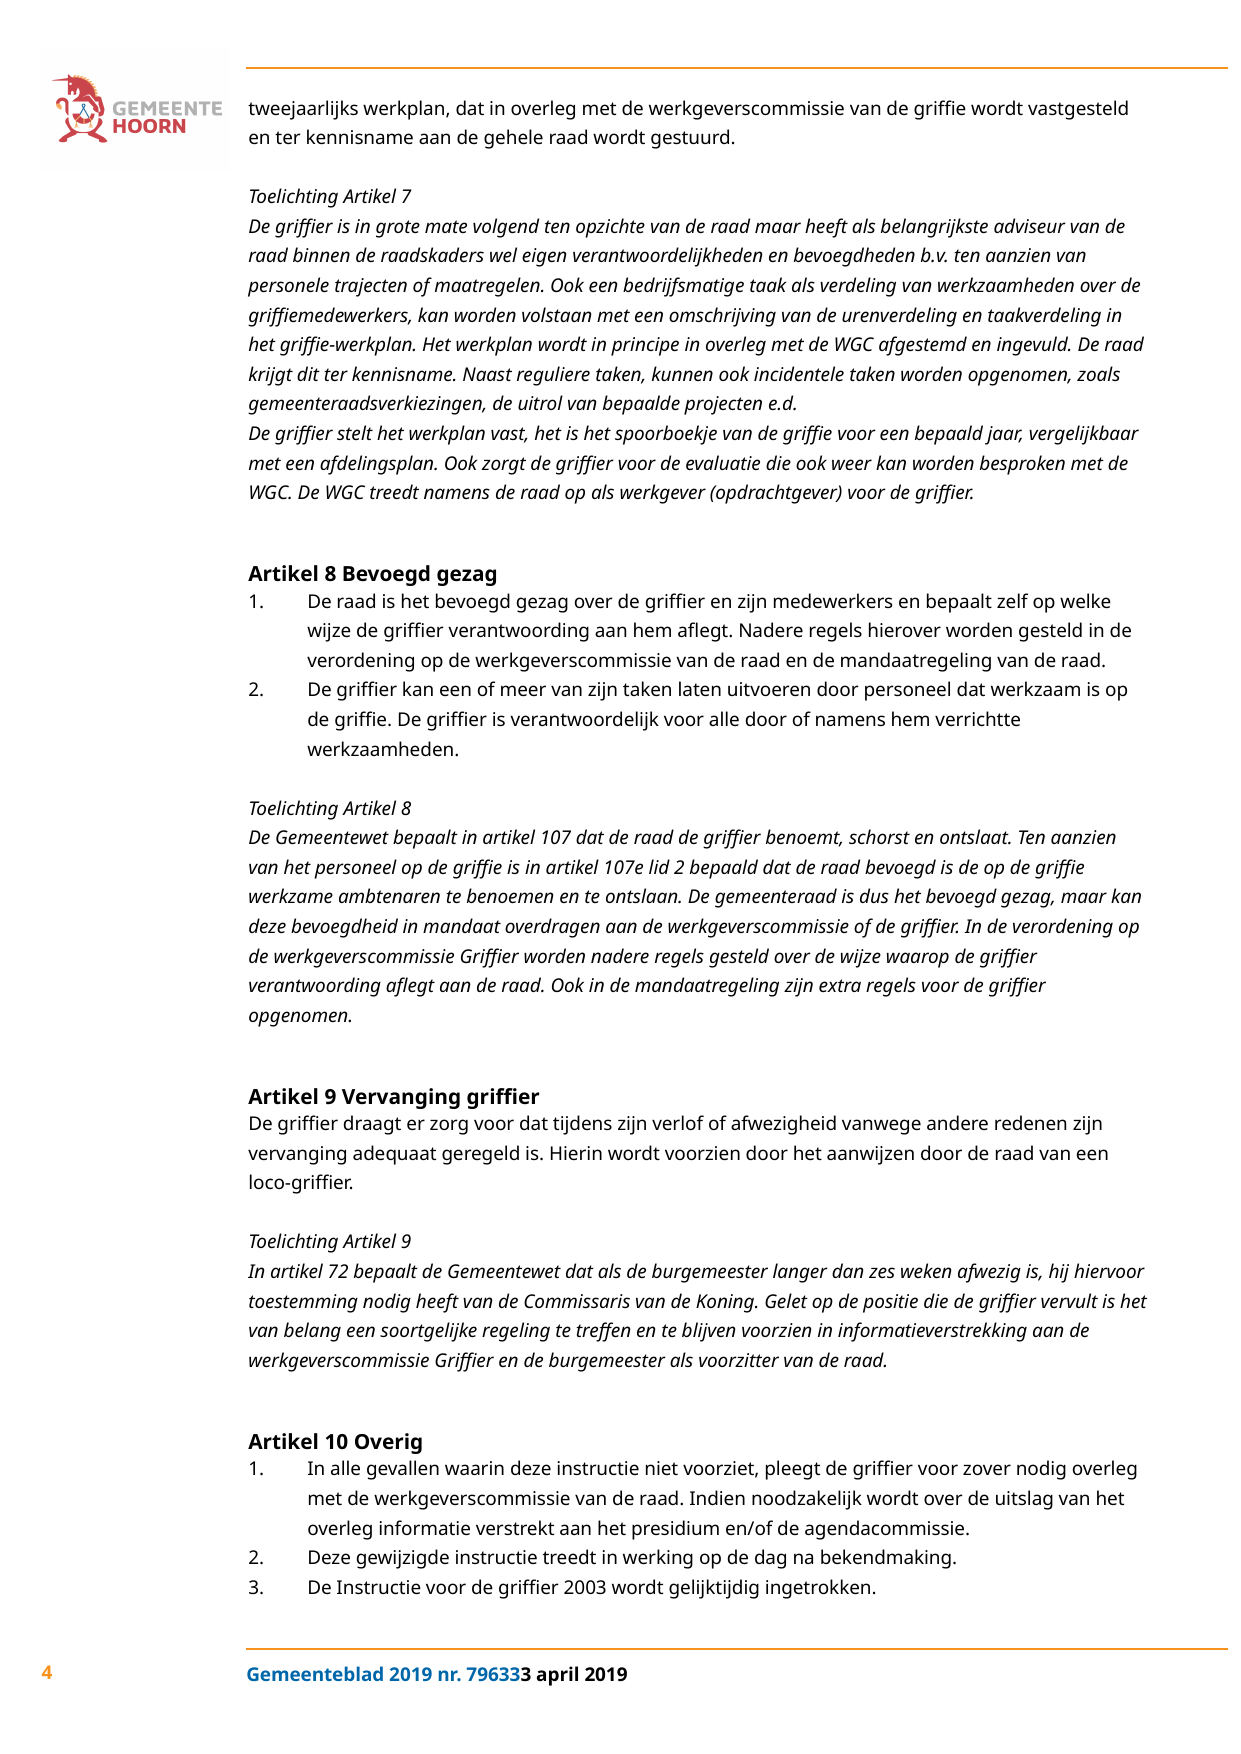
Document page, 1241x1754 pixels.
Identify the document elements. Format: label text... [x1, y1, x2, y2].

text Toelichting Artikel 8 [248, 795, 1152, 821]
text Toelichting Artikel 9 [248, 1229, 1152, 1254]
text Toelichting Artikel 7 [248, 183, 1152, 209]
text Artikel 10 Overig [248, 1427, 1152, 1456]
picture [41, 47, 231, 172]
text Artikel 8 Bevoegd gezag [248, 559, 1152, 588]
list De raad is het bevoegd gezag over de griffier en zijn medewerkers en bepaalt zelf op welke wijze de griffier verantwoording aan hem aflegt. Nadere regels hierover worden gesteld in de verordening op de werkgeverscommissie van de raad en de mandaatregeling van de raad. [248, 588, 1152, 673]
text De griffier stelt het werkplan vast, het is het spoorboekje van de griffie voor een bepaald jaar, vergelijkbaar met een afdelingsplan. Ook zorgt de griffier voor de evaluatie die ook weer kan worden besproken met de WGC. De WGC treedt namens de raad op als werkgever (opdrachtgever) voor de griffier. [248, 420, 1152, 505]
text Artikel 9 Vervanging griffier [248, 1082, 1152, 1110]
text De Gemeentewet bepaalt in artikel 107 dat de raad de griffier benoemt, schorst en ontslaat. Ten aanzien van het personeel op de griffie is in artikel 107e lid 2 bepaald dat de raad bevoegd is de op de griffie werkzame ambtenaren te benoemen en te ontslaan. De gemeenteraad is dus het bevoegd gezag, maar kan deze bevoegdheid in mandaat overdragen aan de werkgeverscommissie of de griffier. In de verordening op de werkgeverscommissie Griffier worden nadere regels gesteld over de wijze waarop de griffier verantwoording aflegt aan de raad. Ook in de mandaatregeling zijn extra regels voor de griffier opgenomen. [248, 824, 1152, 1028]
list De Instructie voor de griffier 2003 wordt gelijktijdig ingetrokken. [248, 1574, 1152, 1599]
list De griffier kan een of meer van zijn taken laten uitvoeren door personeel dat werkzaam is op de griffie. De griffier is verantwoordelijk voor alle door of namens hem verrichtte werkzaamheden. [248, 677, 1152, 761]
text De griffier is in grote mate volgend ten opzichte van de raad maar heeft als belangrijkste adviseur van de raad binnen de raadskaders wel eigen verantwoordelijkheden en bevoegdheden b.v. ten aanzien van personele trajecten of maatregelen. Ook een bedrijfsmatige taak als verdeling van werkzaamheden over de griffiemedewerkers, kan worden volstaan met een omschrijving van de urenverdeling en taakverdeling in het griffie-werkplan. Het werkplan wordt in principe in overleg met de WGC afgestemd en ingevuld. De raad krijgt dit ter kennisname. Naast reguliere taken, kunnen ook incidentele taken worden opgenomen, zoals gemeenteraadsverkiezingen, de uitrol van bepaalde projecten e.d. [248, 213, 1152, 416]
text De griffier draagt er zorg voor dat tijdens zijn verlof of afwezigheid vanwege andere redenen zijn vervanging adequaat geregeld is. Hierin wordt voorzien door het aanwijzen door de raad van een loco-griffier. [248, 1110, 1152, 1195]
text tweejaarlijks werkplan, dat in overleg met de werkgeverscommissie van de griffie wordt vastgesteld en ter kennisname aan de gehele raad wordt gestuurd. [248, 95, 1152, 150]
text In artikel 72 bepaalt de Gemeentewet dat als de burgemeester langer dan zes weken afwezig is, hij hiervoor toestemming nodig heeft van de Commissaris van de Koning. Gelet op de positie die de griffier vervult is het van belang een soortgelijke regeling te treffen en te blijven voorzien in informatieverstrekking aan de werkgeverscommissie Griffier en de burgemeester als voorzitter van de raad. [248, 1258, 1152, 1373]
list Deze gewijzigde instructie treedt in werking op de dag na bekendmaking. [248, 1544, 1152, 1570]
list In alle gevallen waarin deze instructie niet voorziet, pleegt de griffier voor zover nodig overleg met de werkgeverscommissie van de raad. Indien noodzakelijk wordt over de uitslag van het overleg informatie verstrekt aan het presidium en/of de agendacommissie. [248, 1456, 1152, 1540]
